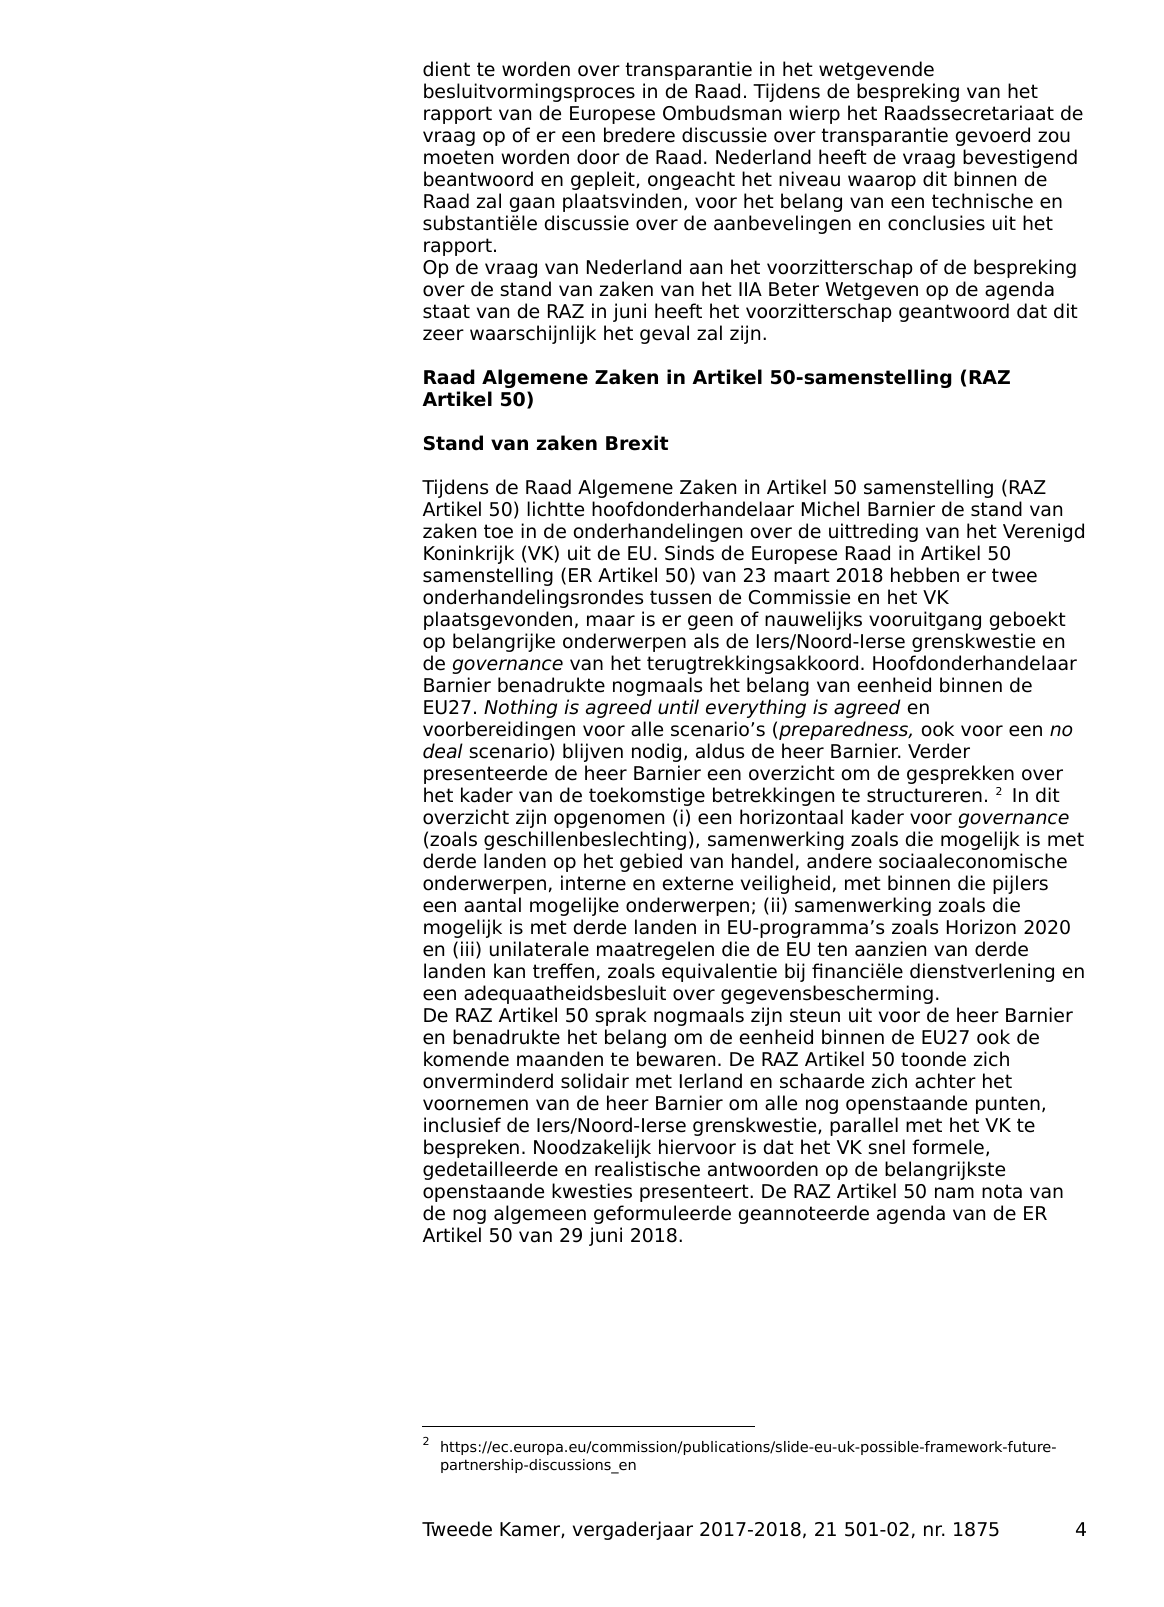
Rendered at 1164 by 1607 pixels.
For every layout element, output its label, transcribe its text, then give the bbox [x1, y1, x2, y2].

text https://ec.europa.eu/commission/publications/slide-eu-uk-possible-framework-future-partnership-discussions_en [422, 1435, 1087, 1474]
subtitle Stand van zaken Brexit [422, 433, 1087, 455]
subtitle Raad Algemene Zaken in Artikel 50-samenstelling (RAZ Artikel 50) [422, 367, 1087, 411]
text Op de vraag van Nederland aan het voorzitterschap of de bespreking over de stand van zaken van het IIA Beter Wetgeven op de agenda staat van de RAZ in juni heeft het voorzitterschap geantwoord dat dit zeer waarschijnlijk het geval zal zijn. [422, 257, 1087, 345]
text dient te worden over transparantie in het wetgevende besluitvormingsproces in de Raad. Tijdens de bespreking van het rapport van de Europese Ombudsman wierp het Raadssecretariaat de vraag op of er een bredere discussie over transparantie gevoerd zou moeten worden door de Raad. Nederland heeft de vraag bevestigend beantwoord en gepleit, ongeacht het niveau waarop dit binnen de Raad zal gaan plaatsvinden, voor het belang van een technische en substantiële discussie over de aanbevelingen en conclusies uit het rapport. [422, 59, 1087, 257]
text Tijdens de Raad Algemene Zaken in Artikel 50 samenstelling (RAZ Artikel 50) lichtte hoofdonderhandelaar Michel Barnier de stand van zaken toe in de onderhandelingen over de uittreding van het Verenigd Koninkrijk (VK) uit de EU. Sinds de Europese Raad in Artikel 50 samenstelling (ER Artikel 50) van 23 maart 2018 hebben er twee onderhandelingsrondes tussen de Commissie en het VK plaatsgevonden, maar is er geen of nauwelijks vooruitgang geboekt op belangrijke onderwerpen als de Iers/Noord-Ierse grenskwestie en de governance van het terugtrekkingsakkoord. Hoofdonderhandelaar Barnier benadrukte nogmaals het belang van eenheid binnen de EU27. Nothing is agreed until everything is agreed en voorbereidingen voor alle scenario’s (preparedness, ook voor een no deal scenario) blijven nodig, aldus de heer Barnier. Verder presenteerde de heer Barnier een overzicht om de gesprekken over het kader van de toekomstige betrekkingen te structureren. In dit overzicht zijn opgenomen (i) een horizontaal kader voor governance (zoals geschillenbeslechting), samenwerking zoals die mogelijk is met derde landen op het gebied van handel, andere sociaaleconomische onderwerpen, interne en externe veiligheid, met binnen die pijlers een aantal mogelijke onderwerpen; (ii) samenwerking zoals die mogelijk is met derde landen in EU-programma’s zoals Horizon 2020 en (iii) unilaterale maatregelen die de EU ten aanzien van derde landen kan treffen, zoals equivalentie bij financiële dienstverlening en een adequaatheidsbesluit over gegevensbescherming. [422, 477, 1087, 1005]
text De RAZ Artikel 50 sprak nogmaals zijn steun uit voor de heer Barnier en benadrukte het belang om de eenheid binnen de EU27 ook de komende maanden te bewaren. De RAZ Artikel 50 toonde zich onverminderd solidair met Ierland en schaarde zich achter het voornemen van de heer Barnier om alle nog openstaande punten, inclusief de Iers/Noord-Ierse grenskwestie, parallel met het VK te bespreken. Noodzakelijk hiervoor is dat het VK snel formele, gedetailleerde en realistische antwoorden op de belangrijkste openstaande kwesties presenteert. De RAZ Artikel 50 nam nota van de nog algemeen geformuleerde geannoteerde agenda van de ER Artikel 50 van 29 juni 2018. [422, 1005, 1087, 1247]
